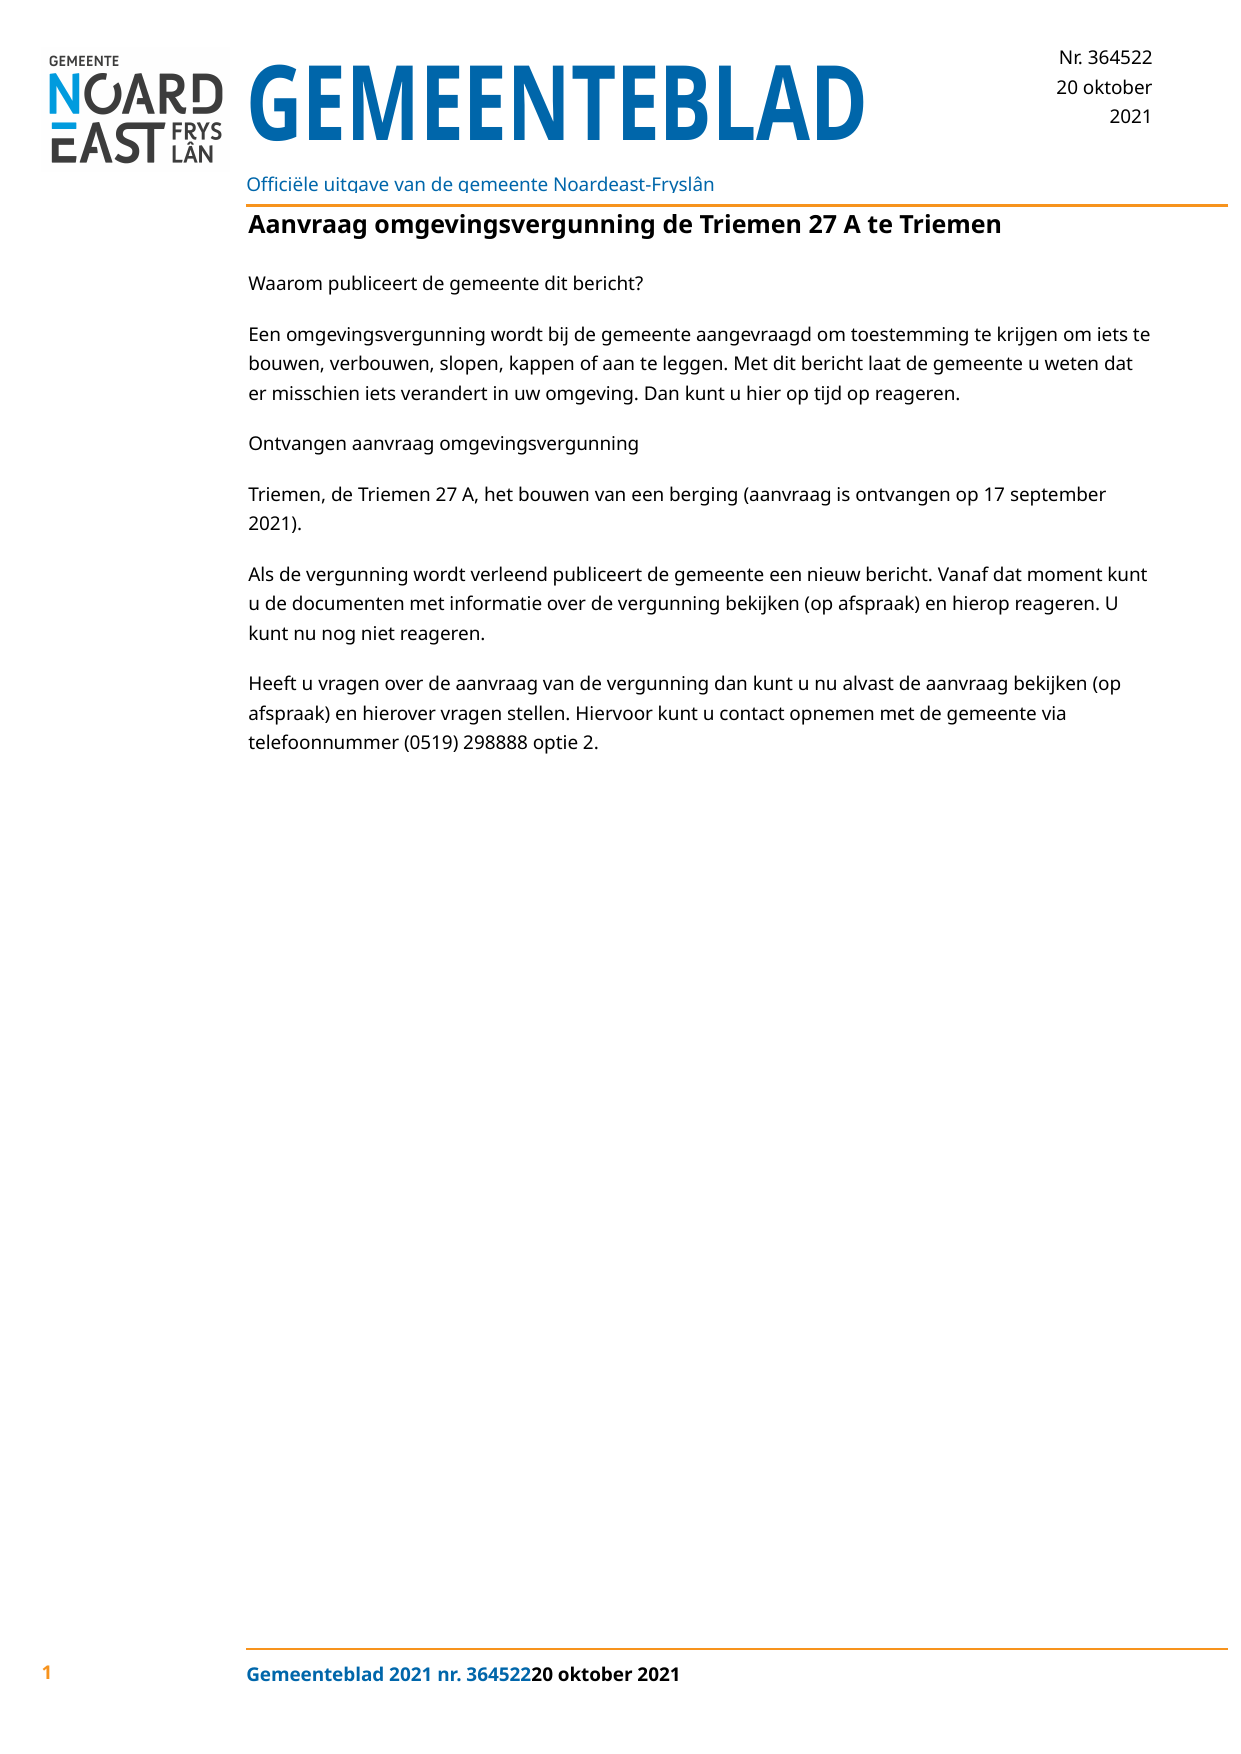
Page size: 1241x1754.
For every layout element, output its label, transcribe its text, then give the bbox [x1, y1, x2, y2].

text Aanvraag omgevingsvergunning de Triemen 27 A te Triemen [248, 207, 1152, 241]
text Een omgevingsvergunning wordt bij de gemeente aangevraagd om toestemming te krijgen om iets te bouwen, verbouwen, slopen, kappen of aan te leggen. Met dit bericht laat de gemeente u weten dat er misschien iets verandert in uw omgeving. Dan kunt u hier op tijd op reageren. [248, 321, 1152, 406]
text Triemen, de Triemen 27 A, het bouwen van een berging (aanvraag is ontvangen op 17 september 2021). [248, 481, 1152, 536]
text Ontvangen aanvraag omgevingsvergunning [248, 430, 1152, 456]
picture [41, 47, 231, 172]
text Heeft u vragen over de aanvraag van de vergunning dan kunt u nu alvast de aanvraag bekijken (op afspraak) en hierover vragen stellen. Hiervoor kunt u contact opnemen met de gemeente via telefoonnummer (0519) 298888 optie 2. [248, 670, 1152, 755]
text Als de vergunning wordt verleend publiceert de gemeente een nieuw bericht. Vanaf dat moment kunt u de documenten met informatie over de vergunning bekijken (op afspraak) en hierop reageren. U kunt nu nog niet reageren. [248, 561, 1152, 646]
text Waarom publiceert de gemeente dit bericht? [248, 270, 1152, 296]
